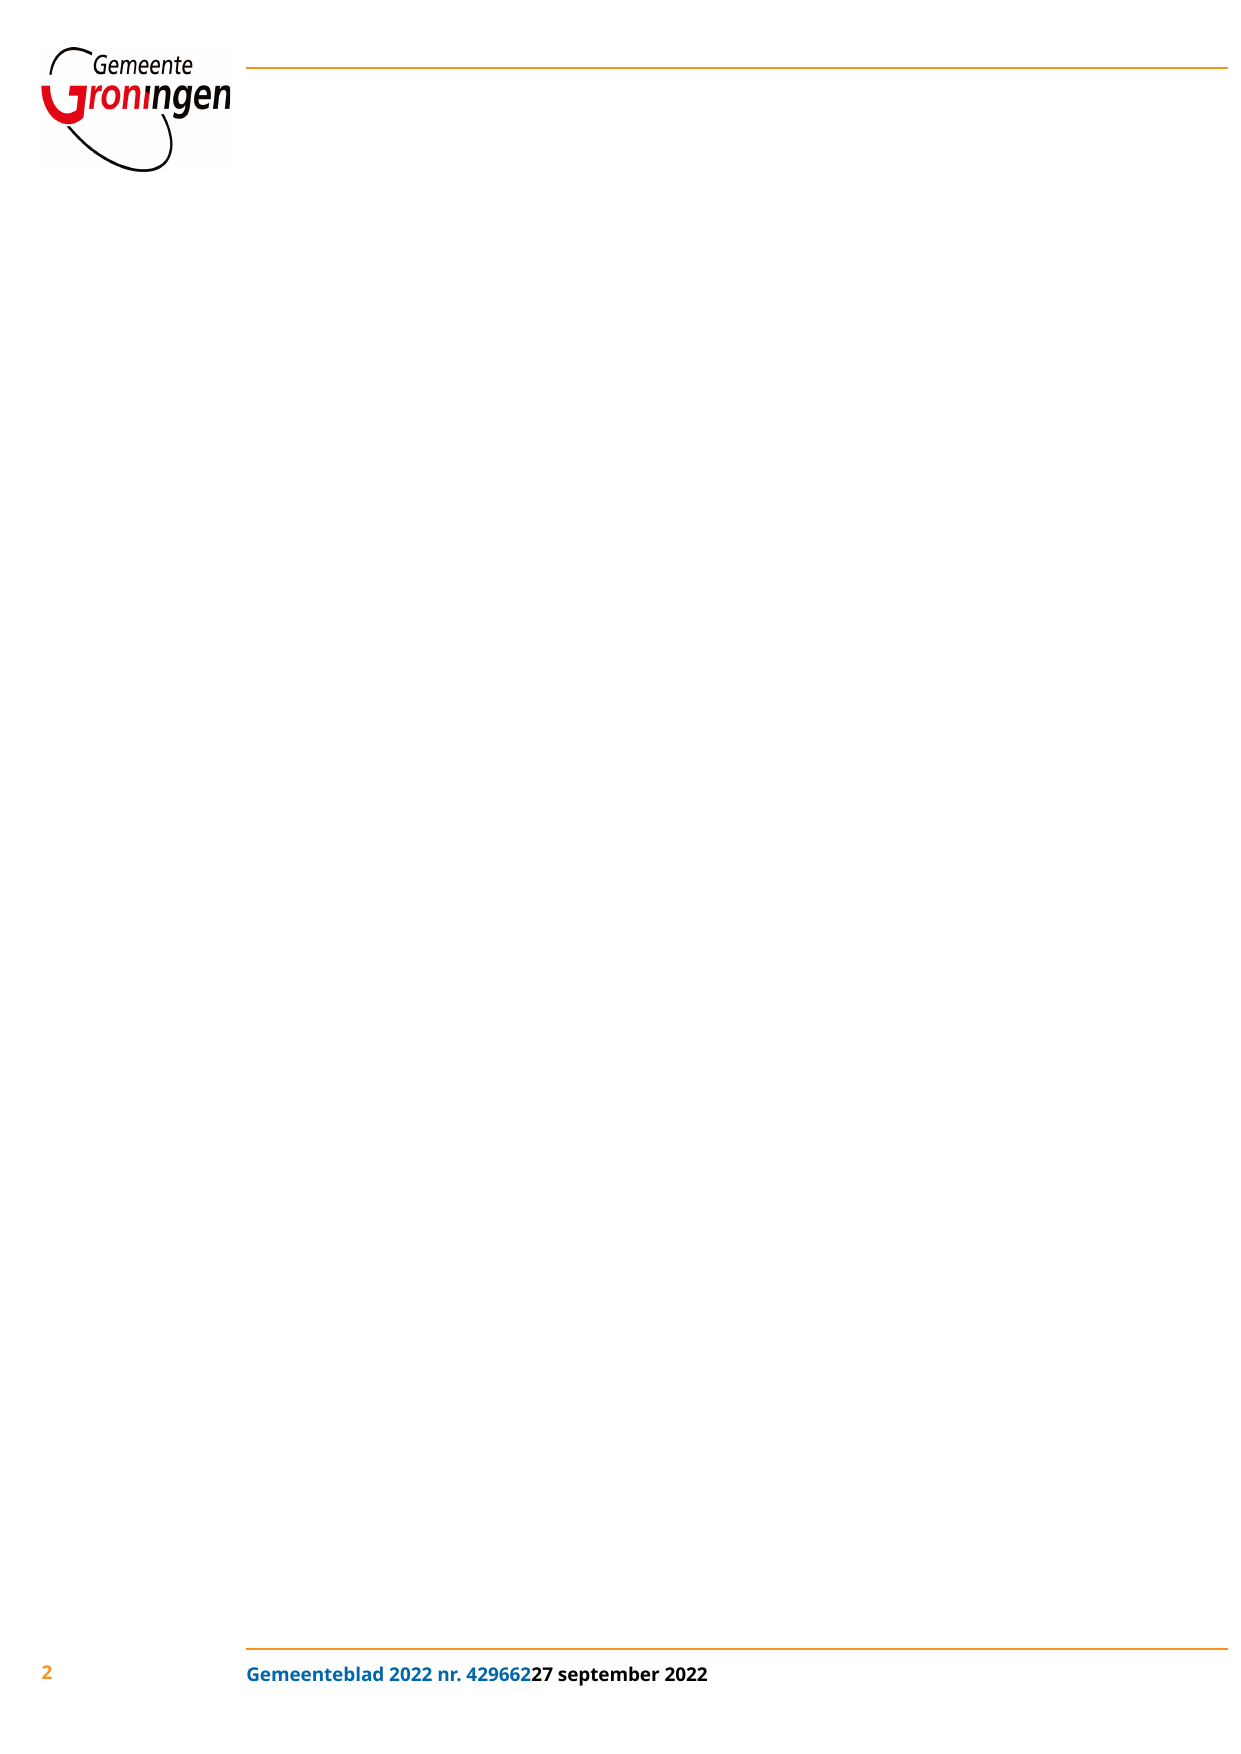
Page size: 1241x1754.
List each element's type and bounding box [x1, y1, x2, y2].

picture [41, 47, 231, 172]
